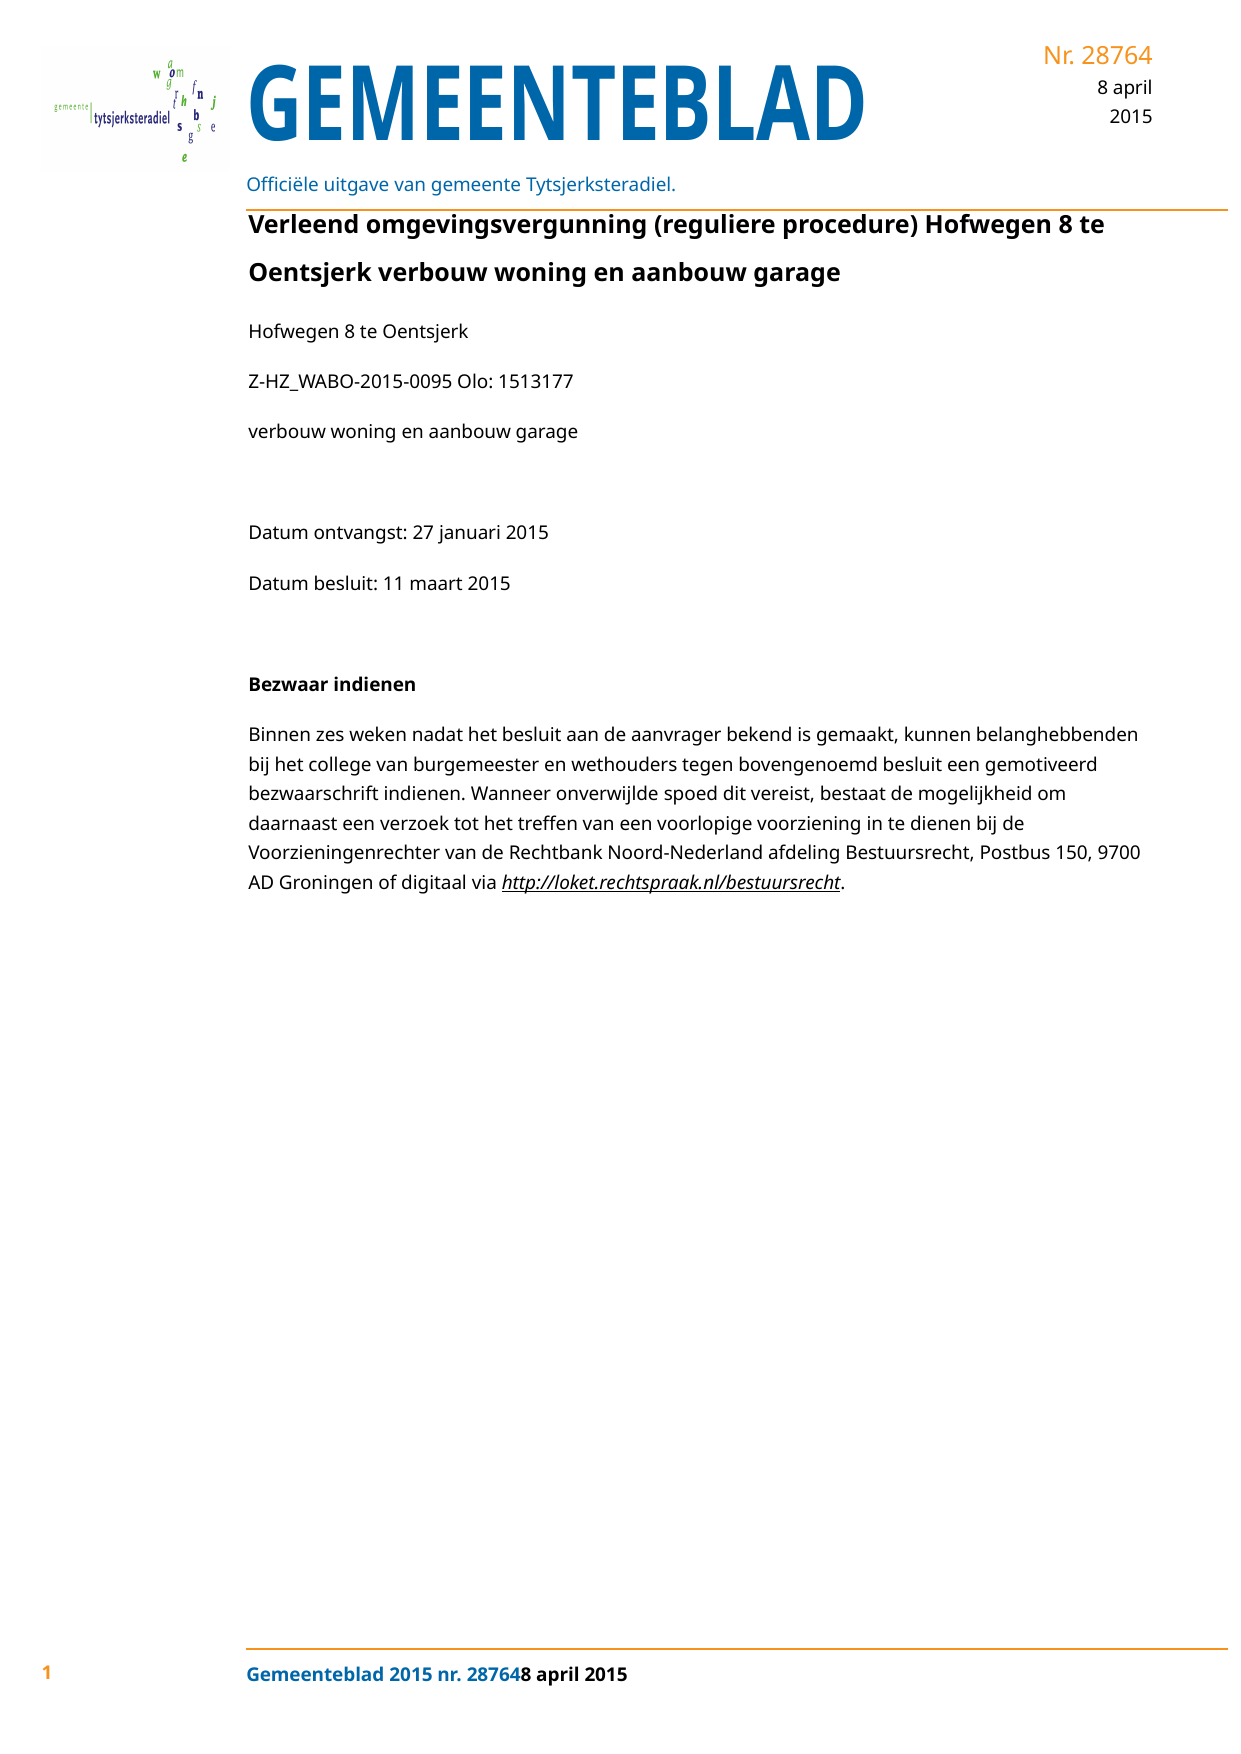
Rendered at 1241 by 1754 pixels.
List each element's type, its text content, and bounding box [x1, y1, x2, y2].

text Verleend omgevingsvergunning (reguliere procedure) Hofwegen 8 te Oentsjerk verbouw woning en aanbouw garage [248, 211, 1152, 288]
text Bezwaar indienen [248, 671, 1152, 697]
text verbouw woning en aanbouw garage [248, 419, 1152, 444]
picture [41, 47, 231, 172]
text Datum besluit: 11 maart 2015 [248, 570, 1152, 596]
text Hofwegen 8 te Oentsjerk [248, 318, 1152, 344]
text Datum ontvangst: 27 januari 2015 [248, 519, 1152, 545]
text Binnen zes weken nadat het besluit aan de aanvrager bekend is gemaakt, kunnen belanghebbenden bij het college van burgemeester en wethouders tegen bovengenoemd besluit een gemotiveerd bezwaarschrift indienen. Wanneer onverwijlde spoed dit vereist, bestaat de mogelijkheid om daarnaast een verzoek tot het treffen van een voorlopige voorziening in te dienen bij de Voorzieningenrechter van de Rechtbank Noord-Nederland afdeling Bestuursrecht, Postbus 150, 9700 AD Groningen of digitaal via http://loket.rechtspraak.nl/bestuursrecht. [248, 721, 1152, 895]
text Z-HZ_WABO-2015-0095 Olo: 1513177 [248, 368, 1152, 394]
